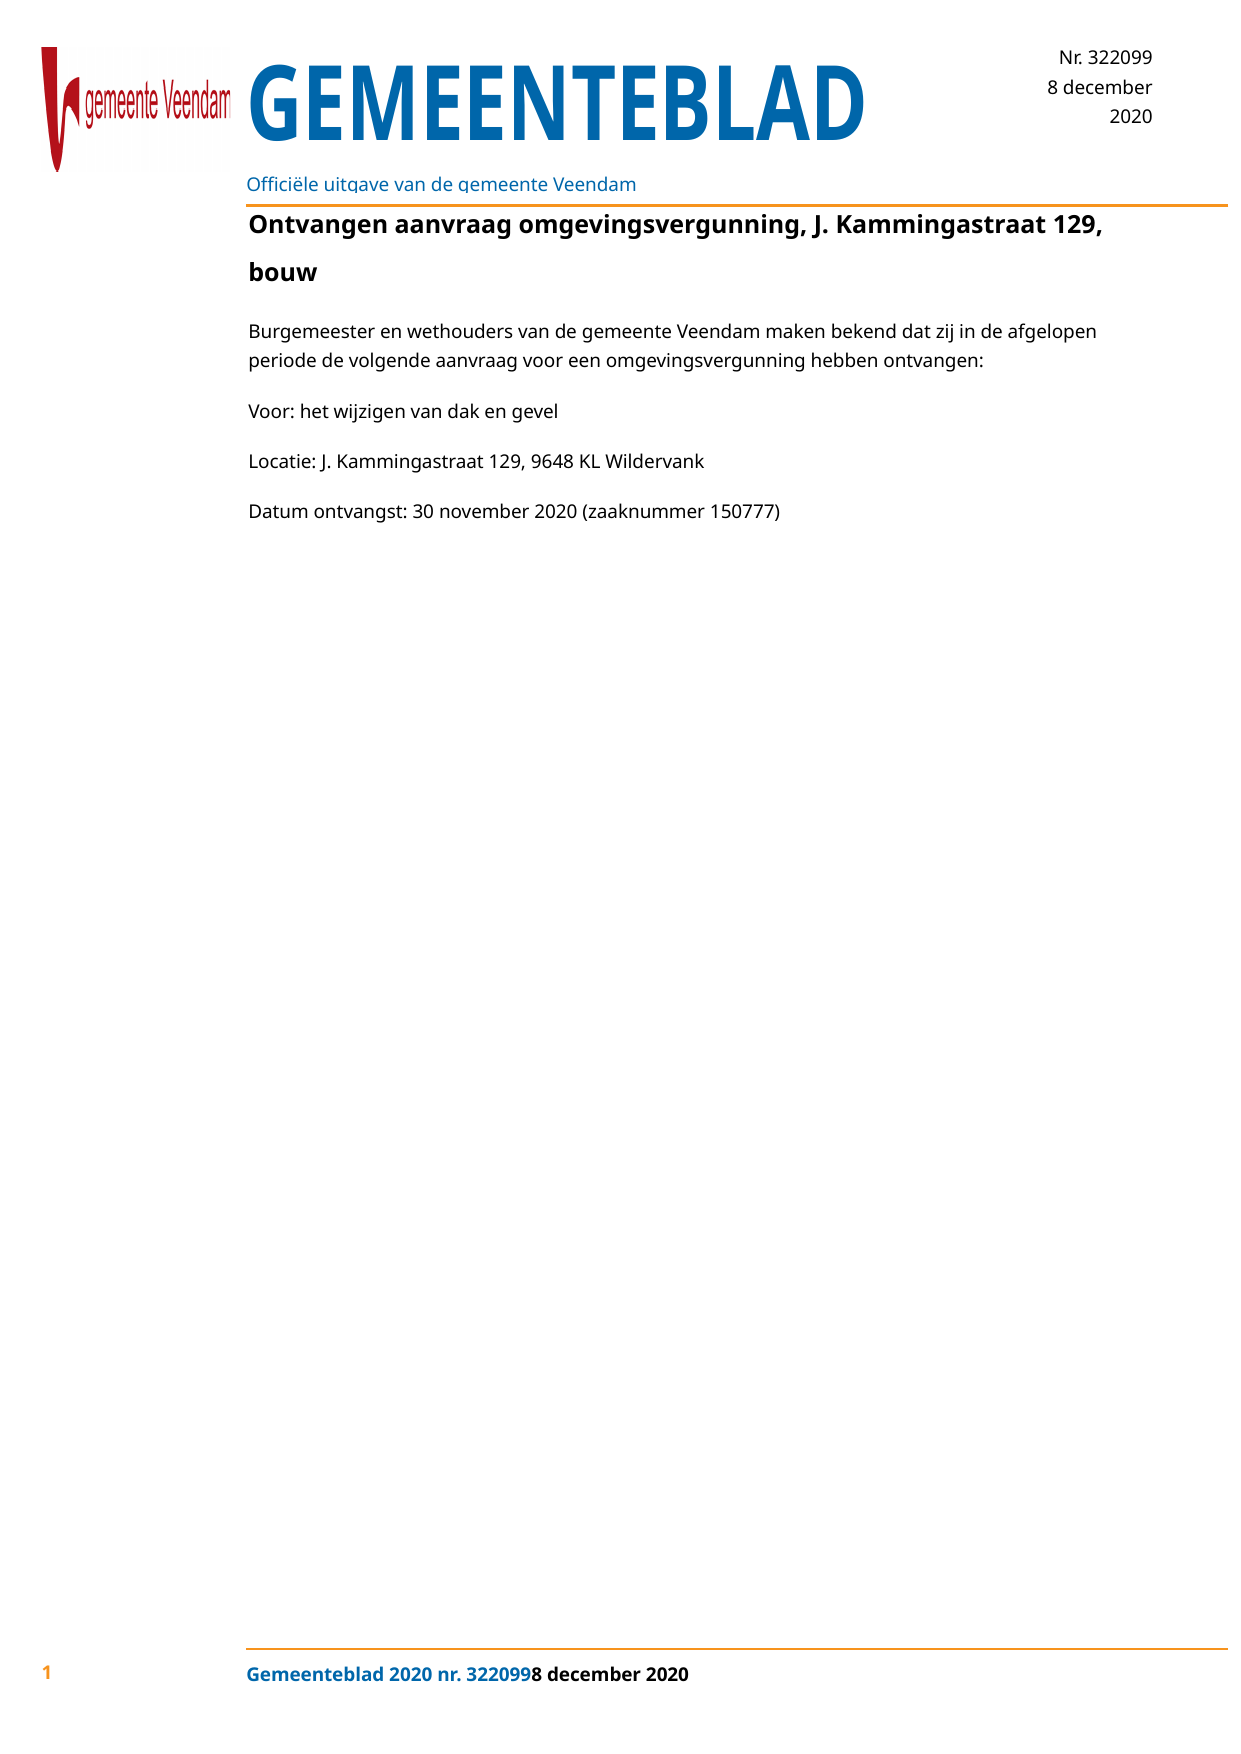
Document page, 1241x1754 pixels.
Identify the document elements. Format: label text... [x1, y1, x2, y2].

text Datum ontvangst: 30 november 2020 (zaaknummer 150777) [248, 499, 1152, 524]
text Ontvangen aanvraag omgevingsvergunning, J. Kammingastraat 129, bouw [248, 207, 1152, 288]
picture [41, 47, 231, 172]
text Locatie: J. Kammingastraat 129, 9648 KL Wildervank [248, 448, 1152, 474]
text Voor: het wijzigen van dak en gevel [248, 398, 1152, 424]
text Burgemeester en wethouders van de gemeente Veendam maken bekend dat zij in de afgelopen periode de volgende aanvraag voor een omgevingsvergunning hebben ontvangen: [248, 318, 1152, 373]
